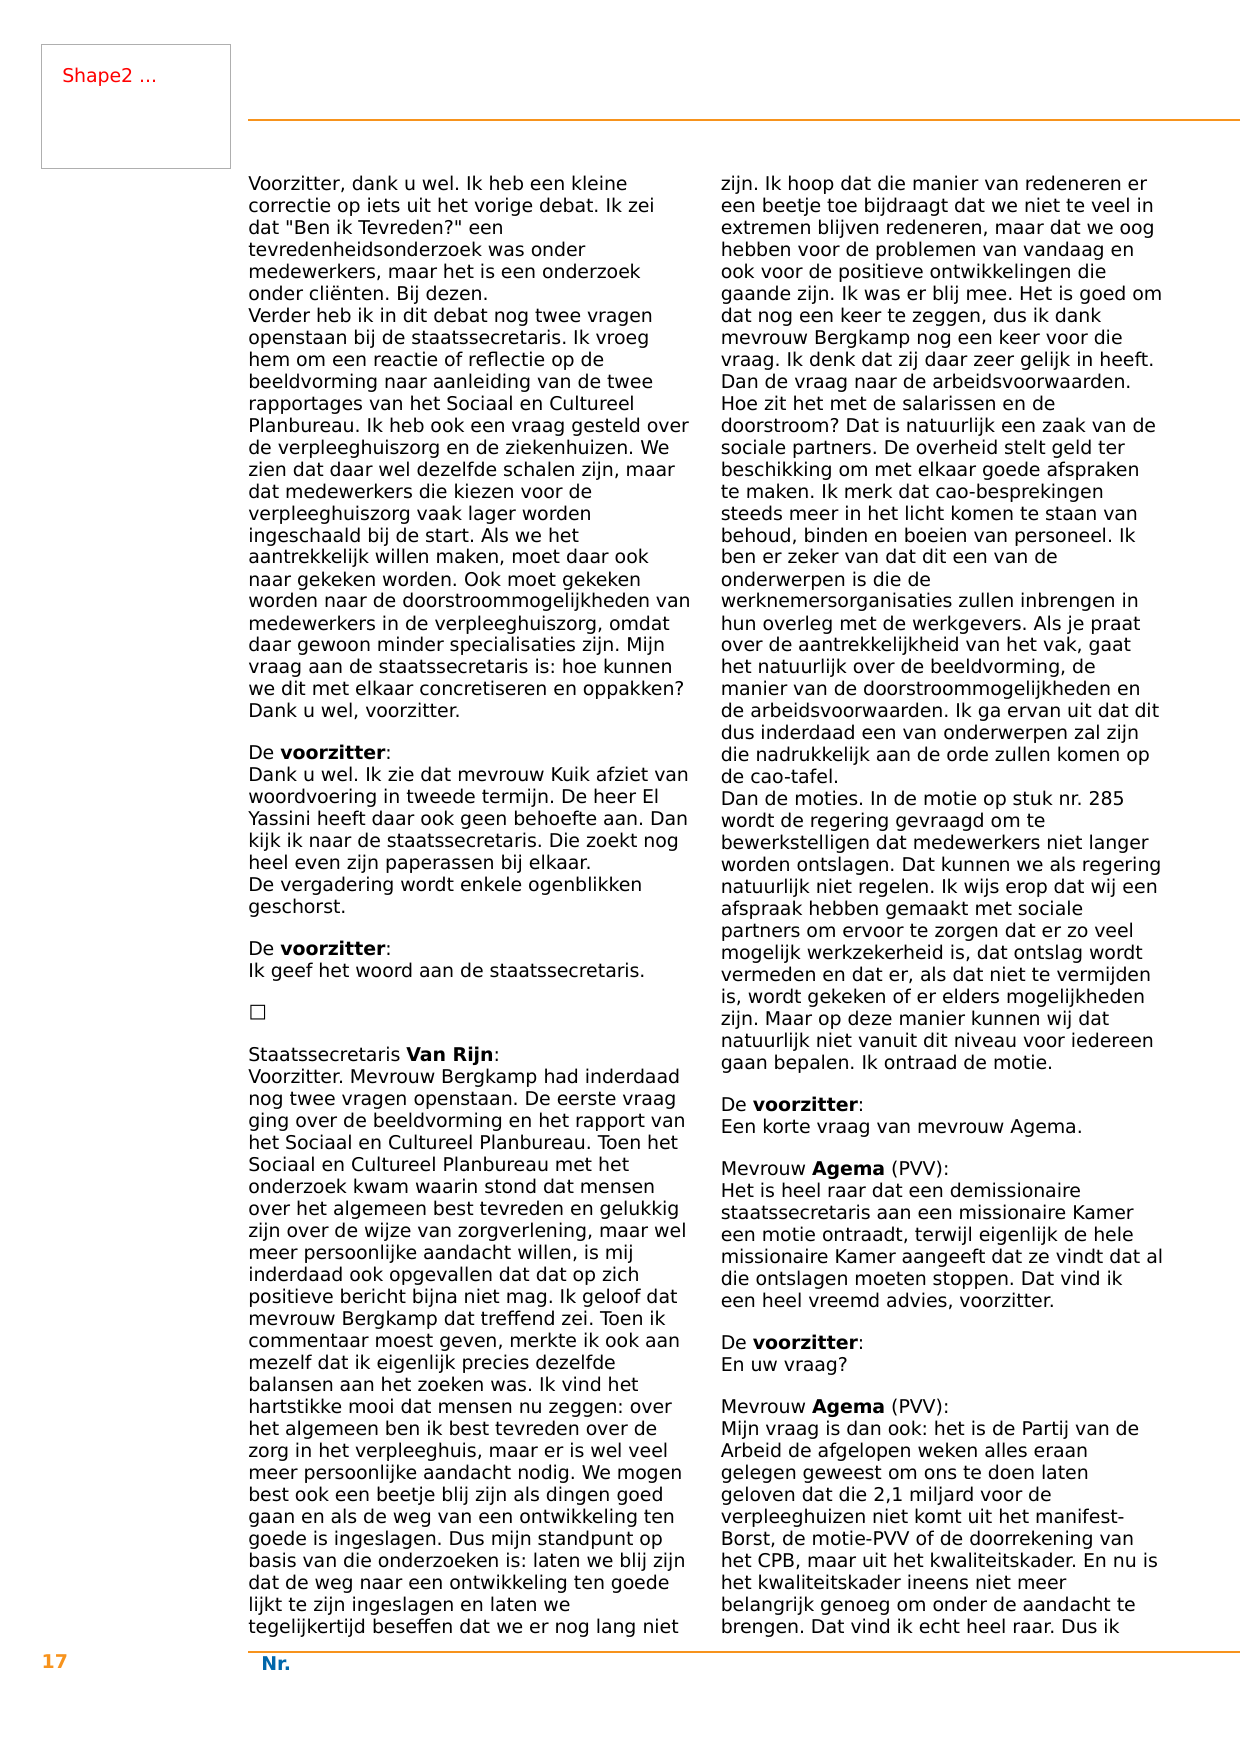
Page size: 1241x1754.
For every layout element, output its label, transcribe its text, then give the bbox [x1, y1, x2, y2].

text En uw vraag? [721, 1354, 1163, 1376]
text zijn. Ik hoop dat die manier van redeneren er een beetje toe bijdraagt dat we niet te veel in extremen blijven redeneren, maar dat we oog hebben voor de problemen van vandaag en ook voor de positieve ontwikkelingen die gaande zijn. Ik was er blij mee. Het is goed om dat nog een keer te zeggen, dus ik dank mevrouw Bergkamp nog een keer voor die vraag. Ik denk dat zij daar zeer gelijk in heeft. [721, 173, 1163, 371]
text Dank u wel, voorzitter. [248, 700, 691, 722]
text Mevrouw Agema (PVV): [721, 1158, 1163, 1180]
text Verder heb ik in dit debat nog twee vragen openstaan bij de staatssecretaris. Ik vroeg hem om een reactie of reflectie op de beeldvorming naar aanleiding van de twee rapportages van het Sociaal en Cultureel Planbureau. Ik heb ook een vraag gesteld over de verpleeghuiszorg en de ziekenhuizen. We zien dat daar wel dezelfde schalen zijn, maar dat medewerkers die kiezen voor de verpleeghuiszorg vaak lager worden ingeschaald bij de start. Als we het aantrekkelijk willen maken, moet daar ook naar gekeken worden. Ook moet gekeken worden naar de doorstroommogelijkheden van medewerkers in de verpleeghuiszorg, omdat daar gewoon minder specialisaties zijn. Mijn vraag aan de staatssecretaris is: hoe kunnen we dit met elkaar concretiseren en oppakken? [248, 305, 691, 700]
text Dank u wel. Ik zie dat mevrouw Kuik afziet van woordvoering in tweede termijn. De heer El Yassini heeft daar ook geen behoefte aan. Dan kijk ik naar de staatssecretaris. Die zoekt nog heel even zijn paperassen bij elkaar. [248, 764, 691, 874]
text Een korte vraag van mevrouw Agema. [721, 1116, 1163, 1138]
text De voorzitter: [721, 1332, 1163, 1354]
text Voorzitter. Mevrouw Bergkamp had inderdaad nog twee vragen openstaan. De eerste vraag ging over de beeldvorming en het rapport van het Sociaal en Cultureel Planbureau. Toen het Sociaal en Cultureel Planbureau met het onderzoek kwam waarin stond dat mensen over het algemeen best tevreden en gelukkig zijn over de wijze van zorgverlening, maar wel meer persoonlijke aandacht willen, is mij inderdaad ook opgevallen dat dat op zich positieve bericht bijna niet mag. Ik geloof dat mevrouw Bergkamp dat treffend zei. Toen ik commentaar moest geven, merkte ik ook aan mezelf dat ik eigenlijk precies dezelfde balansen aan het zoeken was. Ik vind het hartstikke mooi dat mensen nu zeggen: over het algemeen ben ik best tevreden over de zorg in het verpleeghuis, maar er is wel veel meer persoonlijke aandacht nodig. We mogen best ook een beetje blij zijn als dingen goed gaan en als de weg van een ontwikkeling ten goede is ingeslagen. Dus mijn standpunt op basis van die onderzoeken is: laten we blij zijn dat de weg naar een ontwikkeling ten goede lijkt te zijn ingeslagen en laten we tegelijkertijd beseffen dat we er nog lang niet [248, 1066, 691, 1637]
text Mevrouw Agema (PVV): [721, 1396, 1163, 1418]
text Staatssecretaris Van Rijn: [248, 1044, 691, 1066]
text Dan de moties. In de motie op stuk nr. 285 wordt de regering gevraagd om te bewerkstelligen dat medewerkers niet langer worden ontslagen. Dat kunnen we als regering natuurlijk niet regelen. Ik wijs erop dat wij een afspraak hebben gemaakt met sociale partners om ervoor te zorgen dat er zo veel mogelijk werkzekerheid is, dat ontslag wordt vermeden en dat er, als dat niet te vermijden is, wordt gekeken of er elders mogelijkheden zijn. Maar op deze manier kunnen wij dat natuurlijk niet vanuit dit niveau voor iedereen gaan bepalen. Ik ontraad de motie. [721, 788, 1163, 1074]
text Mijn vraag is dan ook: het is de Partij van de Arbeid de afgelopen weken alles eraan gelegen geweest om ons te doen laten geloven dat die 2,1 miljard voor de verpleeghuizen niet komt uit het manifest-Borst, de motie-PVV of de doorrekening van het CPB, maar uit het kwaliteitskader. En nu is het kwaliteitskader ineens niet meer belangrijk genoeg om onder de aandacht te brengen. Dat vind ik echt heel raar. Dus ik [721, 1418, 1163, 1637]
text Voorzitter, dank u wel. Ik heb een kleine correctie op iets uit het vorige debat. Ik zei dat "Ben ik Tevreden?" een tevredenheidsonderzoek was onder medewerkers, maar het is een onderzoek onder cliënten. Bij dezen. [248, 173, 691, 305]
text De voorzitter: [248, 938, 691, 960]
text Dan de vraag naar de arbeidsvoorwaarden. Hoe zit het met de salarissen en de doorstroom? Dat is natuurlijk een zaak van de sociale partners. De overheid stelt geld ter beschikking om met elkaar goede afspraken te maken. Ik merk dat cao-besprekingen steeds meer in het licht komen te staan van behoud, binden en boeien van personeel. Ik ben er zeker van dat dit een van de onderwerpen is die de werknemersorganisaties zullen inbrengen in hun overleg met de werkgevers. Als je praat over de aantrekkelijkheid van het vak, gaat het natuurlijk over de beeldvorming, de manier van de doorstroommogelijkheden en de arbeidsvoorwaarden. Ik ga ervan uit dat dit dus inderdaad een van onderwerpen zal zijn die nadrukkelijk aan de orde zullen komen op de cao-tafel. [721, 371, 1163, 788]
text De voorzitter: [721, 1094, 1163, 1116]
text De voorzitter: [248, 742, 691, 764]
text De vergadering wordt enkele ogenblikken geschorst. [248, 874, 691, 918]
text ⬜ [248, 1002, 691, 1024]
text Ik geef het woord aan de staatssecretaris. [248, 960, 691, 982]
text Het is heel raar dat een demissionaire staatssecretaris aan een missionaire Kamer een motie ontraadt, terwijl eigenlijk de hele missionaire Kamer aangeeft dat ze vindt dat al die ontslagen moeten stoppen. Dat vind ik een heel vreemd advies, voorzitter. [721, 1180, 1163, 1312]
